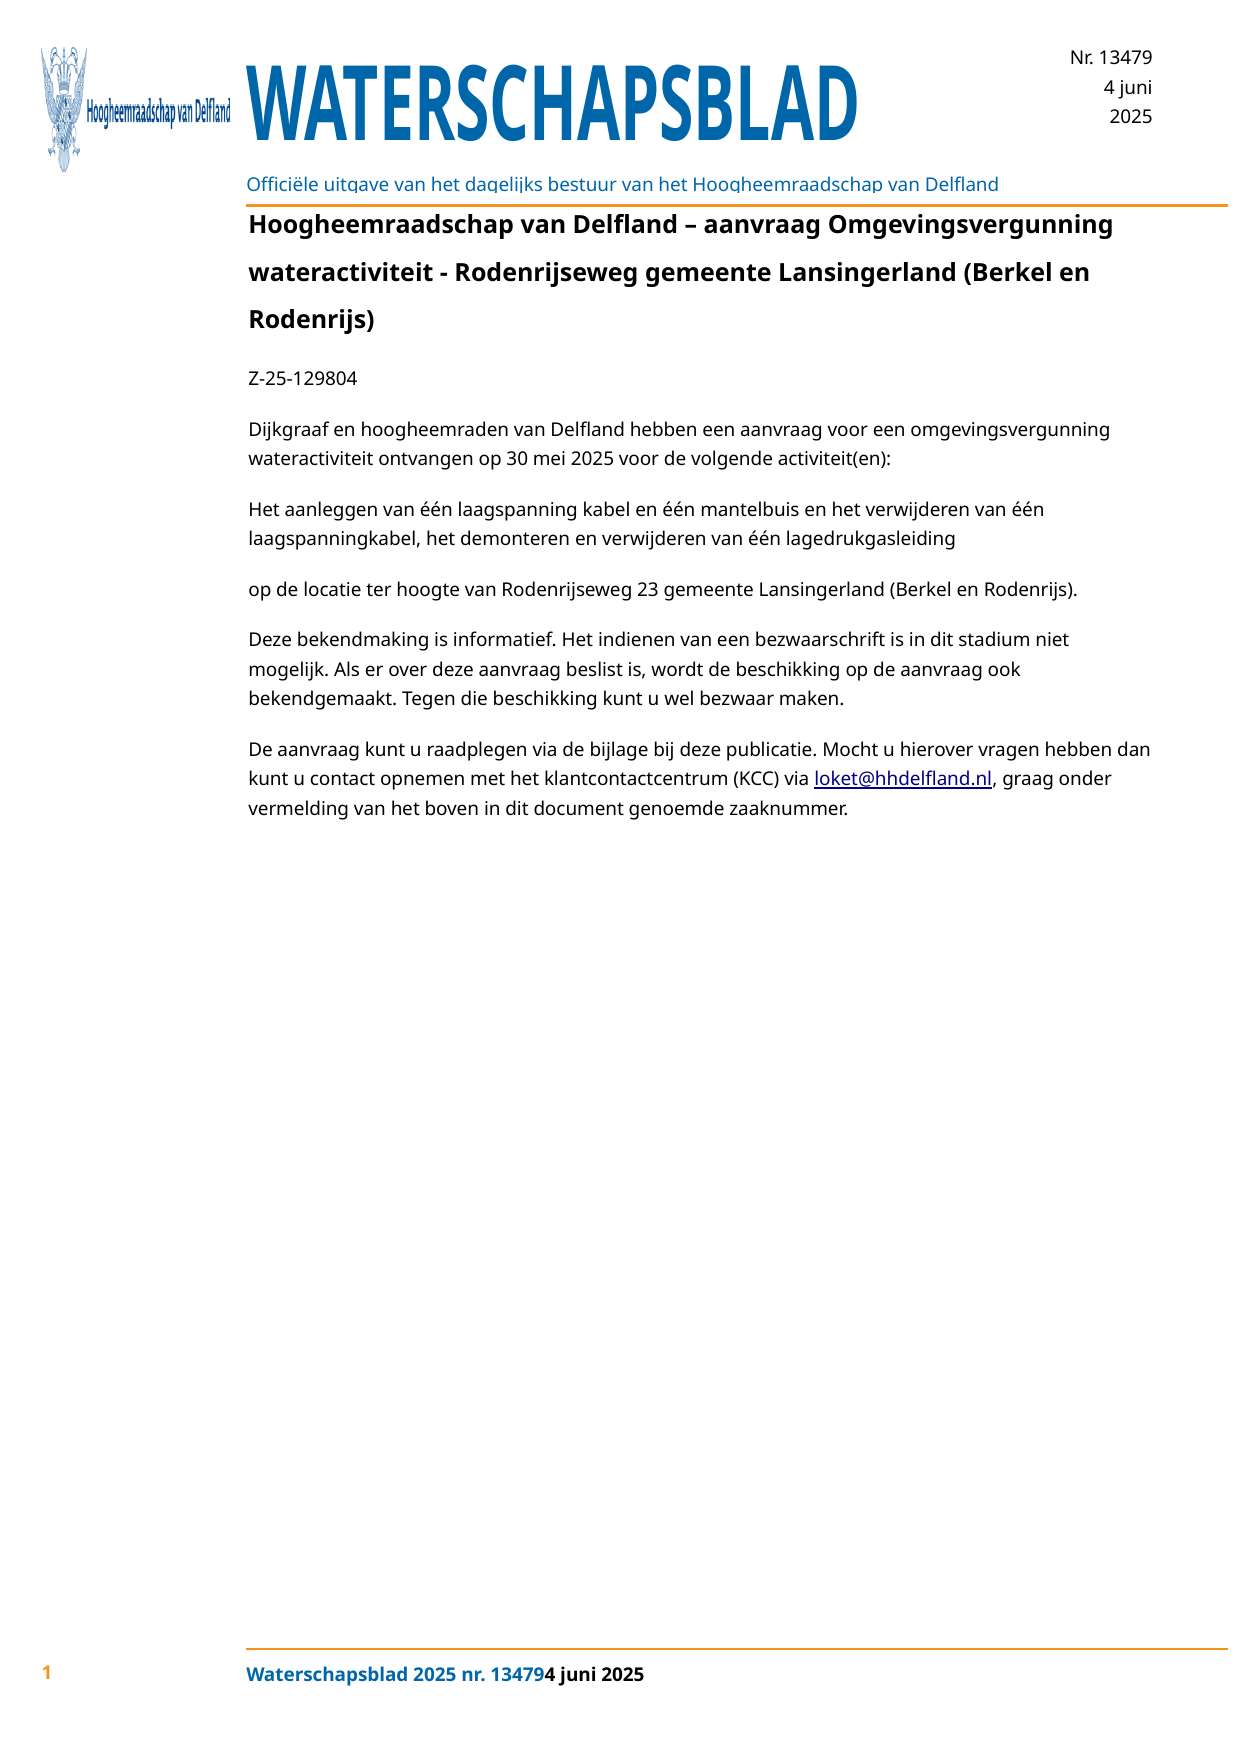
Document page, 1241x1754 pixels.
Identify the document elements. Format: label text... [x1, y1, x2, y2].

text Dijkgraaf en hoogheemraden van Delfland hebben een aanvraag voor een omgevingsvergunning wateractiviteit ontvangen op 30 mei 2025 voor de volgende activiteit(en): [248, 416, 1152, 471]
text Het aanleggen van één laagspanning kabel en één mantelbuis en het verwijderen van één laagspanningkabel, het demonteren en verwijderen van één lagedrukgasleiding [248, 496, 1152, 551]
text Z-25-129804 [248, 366, 1152, 391]
text De aanvraag kunt u raadplegen via de bijlage bij deze publicatie. Mocht u hierover vragen hebben dan kunt u contact opnemen met het klantcontactcentrum (KCC) via loket@hhdelfland.nl, graag onder vermelding van het boven in dit document genoemde zaaknummer. [248, 736, 1152, 821]
picture [41, 47, 231, 172]
text Deze bekendmaking is informatief. Het indienen van een bezwaarschrift is in dit stadium niet mogelijk. Als er over deze aanvraag beslist is, wordt de beschikking op de aanvraag ook bekendgemaakt. Tegen die beschikking kunt u wel bezwaar maken. [248, 626, 1152, 711]
text op de locatie ter hoogte van Rodenrijseweg 23 gemeente Lansingerland (Berkel en Rodenrijs). [248, 576, 1152, 602]
text Hoogheemraadschap van Delfland – aanvraag Omgevingsvergunning wateractiviteit - Rodenrijseweg gemeente Lansingerland (Berkel en Rodenrijs) [248, 207, 1152, 336]
